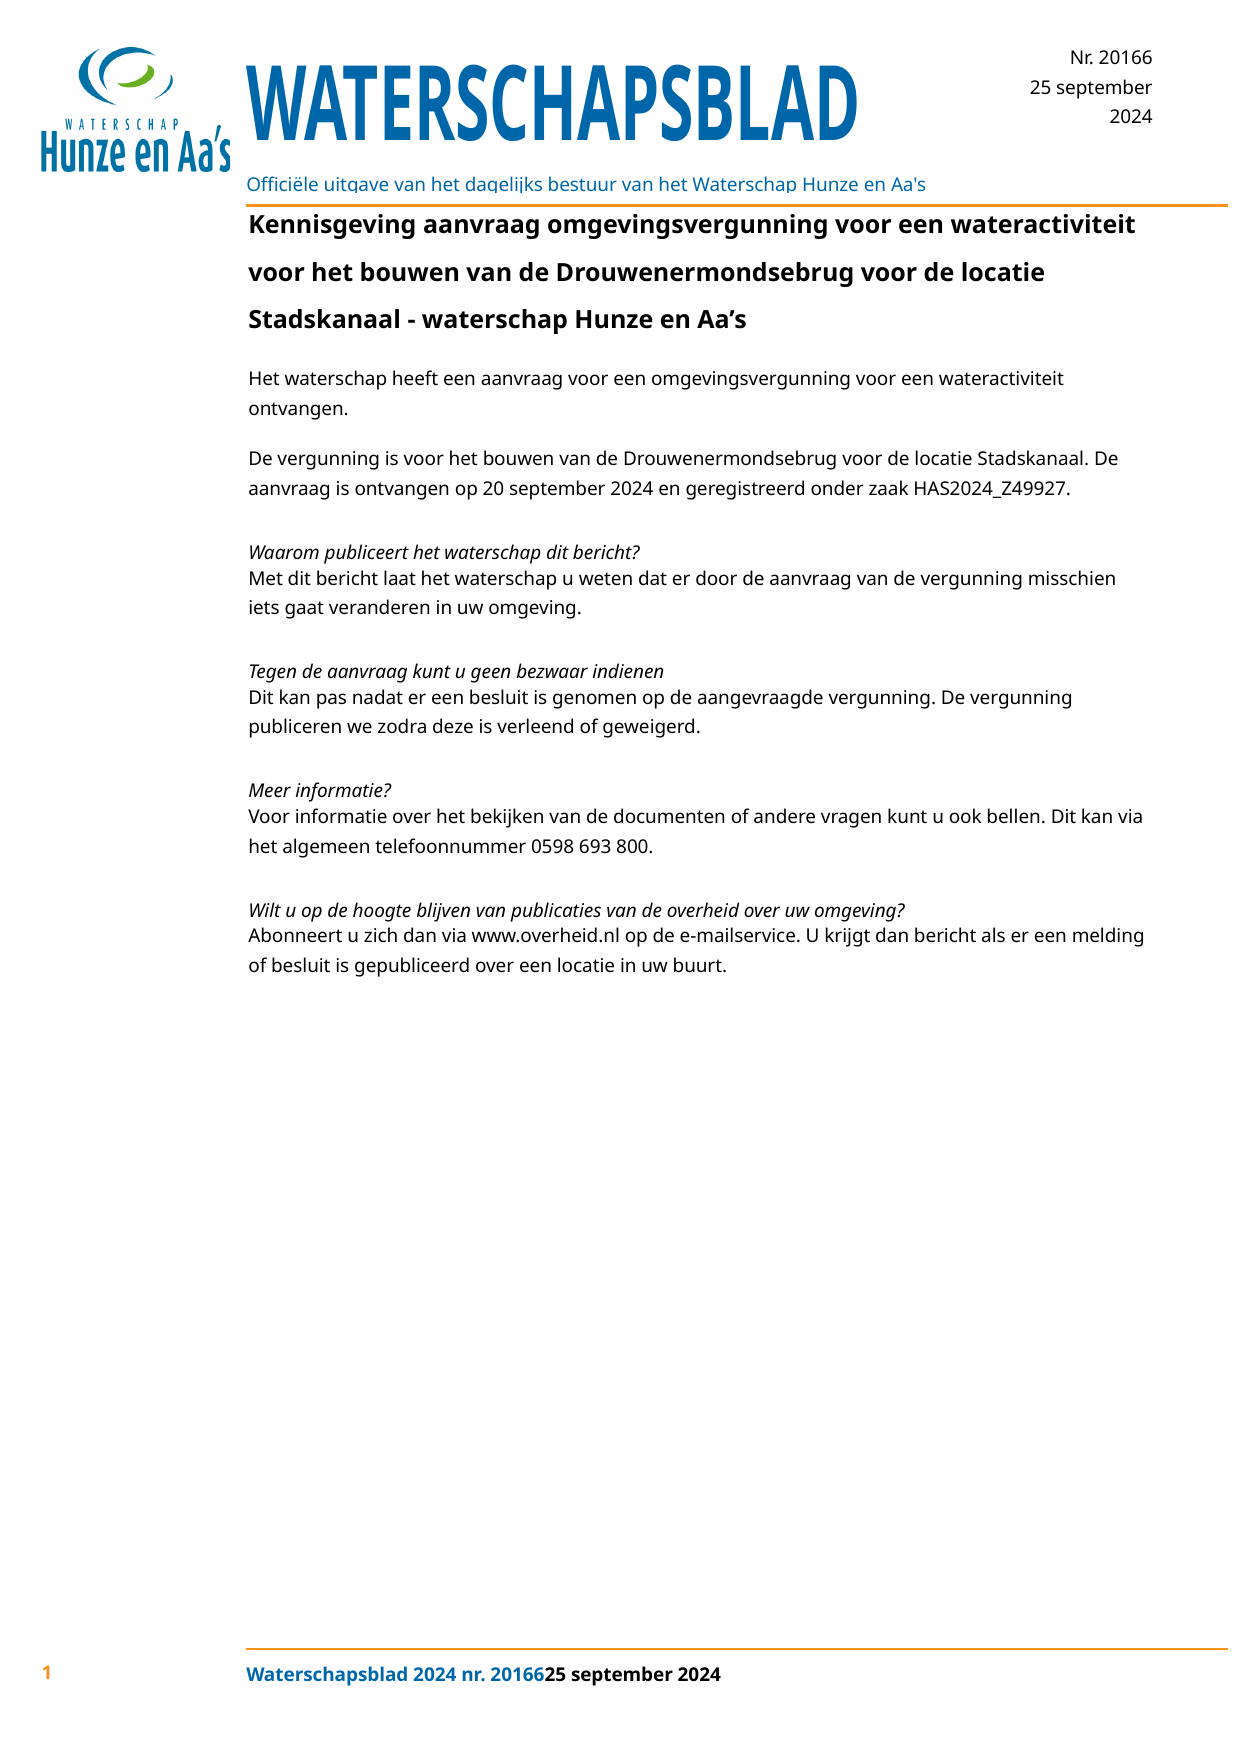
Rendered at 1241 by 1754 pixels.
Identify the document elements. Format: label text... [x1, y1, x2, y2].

text Meer informatie? [248, 778, 1152, 803]
text Dit kan pas nadat er een besluit is genomen op de aangevraagde vergunning. De vergunning publiceren we zodra deze is verleend of geweigerd. [248, 684, 1152, 739]
picture [226, 145, 231, 156]
text De vergunning is voor het bouwen van de Drouwenermondsebrug voor de locatie Stadskanaal. De aanvraag is ontvangen op 20 september 2024 en geregistreerd onder zaak HAS2024_Z49927. [248, 446, 1152, 501]
text Wilt u op de hoogte blijven van publicaties van de overheid over uw omgeving? [248, 897, 1152, 923]
text Voor informatie over het bekijken van de documenten of andere vragen kunt u ook bellen. Dit kan via het algemeen telefoonnummer 0598 693 800. [248, 803, 1152, 859]
text Tegen de aanvraag kunt u geen bezwaar indienen [248, 658, 1152, 684]
picture [41, 47, 231, 172]
text Kennisgeving aanvraag omgevingsvergunning voor een wateractiviteit voor het bouwen van de Drouwenermondsebrug voor de locatie Stadskanaal - waterschap Hunze en Aa’s [248, 207, 1152, 336]
text Waarom publiceert het waterschap dit bericht? [248, 539, 1152, 565]
text Met dit bericht laat het waterschap u weten dat er door de aanvraag van de vergunning misschien iets gaat veranderen in uw omgeving. [248, 565, 1152, 620]
text Het waterschap heeft een aanvraag voor een omgevingsvergunning voor een wateractiviteit ontvangen. [248, 366, 1152, 421]
picture [47, 154, 51, 172]
picture [183, 163, 191, 172]
text Abonneert u zich dan via www.overheid.nl op de e-mailservice. U krijgt dan bericht als er een melding of besluit is gepubliceerd over een locatie in uw buurt. [248, 923, 1152, 978]
